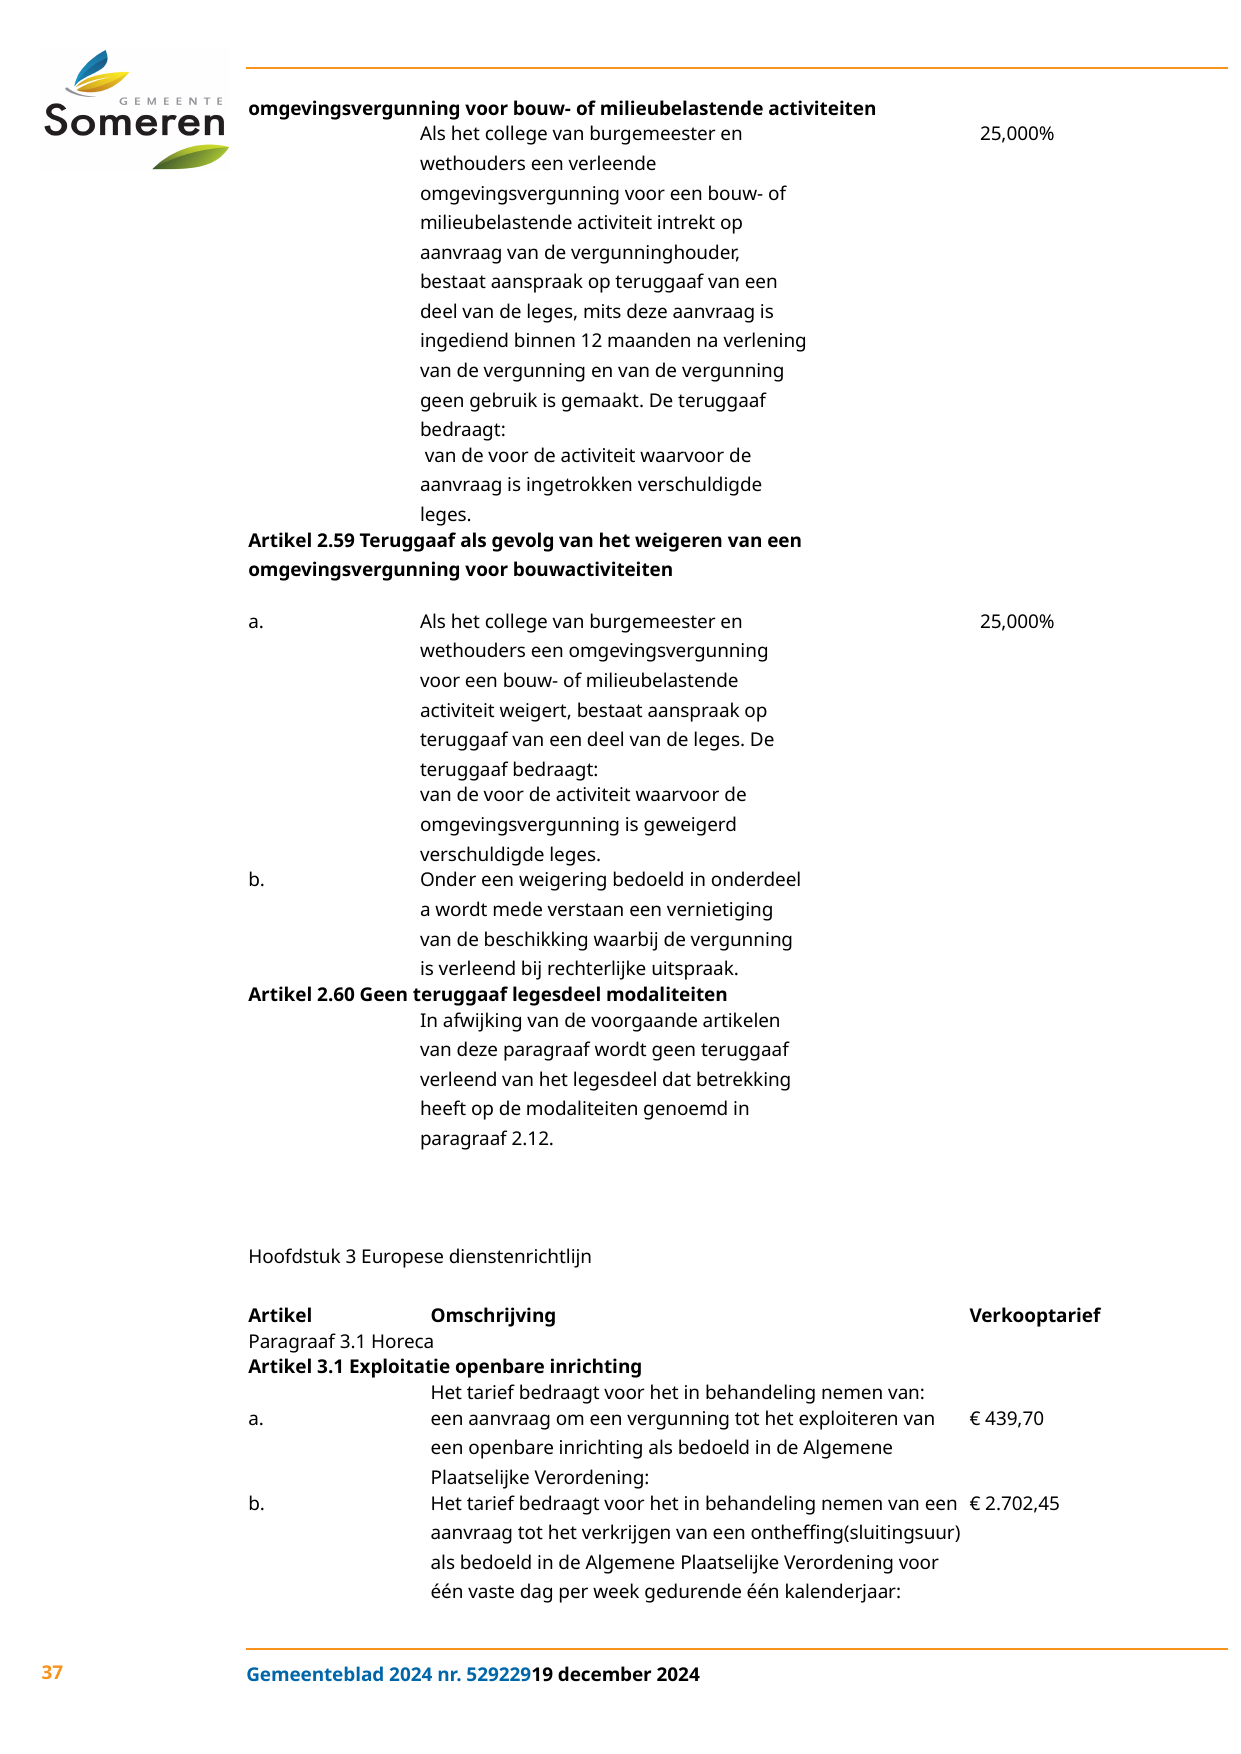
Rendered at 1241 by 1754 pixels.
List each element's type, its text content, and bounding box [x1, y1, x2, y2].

table_cell a. [248, 608, 420, 782]
table_header Omschrijving [430, 1302, 969, 1328]
table_cell 25,000% [980, 608, 1152, 782]
table_cell Als het college van burgemeester en wethouders een omgevingsvergunning voor een bouw- of milieubelastende activiteit weigert, bestaat aanspraak op teruggaaf van een deel van de leges. De teruggaaf bedraagt: [420, 608, 808, 782]
picture [41, 47, 231, 172]
text Hoofdstuk 3 Europese dienstenrichtlijn [248, 1243, 1152, 1268]
table_cell b. [248, 867, 420, 981]
table_cell [248, 1007, 420, 1151]
table_cell [248, 782, 420, 867]
table_cell [808, 582, 980, 608]
table_cell € 439,70 [969, 1405, 1152, 1490]
table_cell Het tarief bedraagt voor het in behandeling nemen van een aanvraag tot het verkrijgen van een ontheffing(sluitingsuur) als bedoeld in de Algemene Plaatselijke Verordening voor één vaste dag per week gedurende één kalenderjaar: [430, 1490, 969, 1604]
table_cell [808, 121, 980, 442]
table_cell omgevingsvergunning voor bouw- of milieubelastende activiteiten [248, 95, 980, 121]
table_header Verkooptarief [969, 1302, 1152, 1328]
table_cell Artikel 3.1 Exploitatie openbare inrichting [248, 1354, 1152, 1379]
table_cell Paragraaf 3.1 Horeca [248, 1328, 1152, 1353]
table_cell [980, 1007, 1152, 1151]
table_cell Onder een weigering bedoeld in onderdeel a wordt mede verstaan een vernietiging van de beschikking waarbij de vergunning is verleend bij rechterlijke uitspraak. [420, 867, 808, 981]
table_cell [248, 582, 420, 608]
table_cell [248, 1379, 430, 1405]
table_header Artikel [248, 1302, 430, 1328]
table_cell [980, 442, 1152, 527]
table_cell [808, 1007, 980, 1151]
table_cell [248, 121, 420, 442]
table_cell [808, 782, 980, 867]
table_cell Artikel 2.60 Geen teruggaaf legesdeel modaliteiten [248, 981, 980, 1007]
table_cell Als het college van burgemeester en wethouders een verleende omgevingsvergunning voor een bouw- of milieubelastende activiteit intrekt op aanvraag van de vergunninghouder, bestaat aanspraak op teruggaaf van een deel van de leges, mits deze aanvraag is ingediend binnen 12 maanden na verlening van de vergunning en van de vergunning geen gebruik is gemaakt. De teruggaaf bedraagt: [420, 121, 808, 442]
table_cell [980, 867, 1152, 981]
table_cell een aanvraag om een vergunning tot het exploiteren van een openbare inrichting als bedoeld in de Algemene Plaatselijke Verordening: [430, 1405, 969, 1490]
table_cell Artikel 2.59 Teruggaaf als gevolg van het weigeren van een omgevingsvergunning voor bouwactiviteiten [248, 527, 980, 582]
table_cell [808, 608, 980, 782]
table_cell [980, 582, 1152, 608]
table_cell b. [248, 1490, 430, 1604]
table_cell 25,000% [980, 121, 1152, 442]
table_cell [420, 582, 808, 608]
table_cell [248, 442, 420, 527]
table_cell [980, 782, 1152, 867]
table_cell van de voor de activiteit waarvoor de aanvraag is ingetrokken verschuldigde leges. [420, 442, 808, 527]
table_cell In afwijking van de voorgaande artikelen van deze paragraaf wordt geen teruggaaf verleend van het legesdeel dat betrekking heeft op de modaliteiten genoemd in paragraaf 2.12. [420, 1007, 808, 1151]
table_cell [969, 1379, 1152, 1405]
table_cell [808, 867, 980, 981]
table_cell [808, 442, 980, 527]
table_cell € 2.702,45 [969, 1490, 1152, 1604]
table_cell a. [248, 1405, 430, 1490]
table_cell van de voor de activiteit waarvoor de omgevingsvergunning is geweigerd verschuldigde leges. [420, 782, 808, 867]
table_cell Het tarief bedraagt voor het in behandeling nemen van: [430, 1379, 969, 1405]
